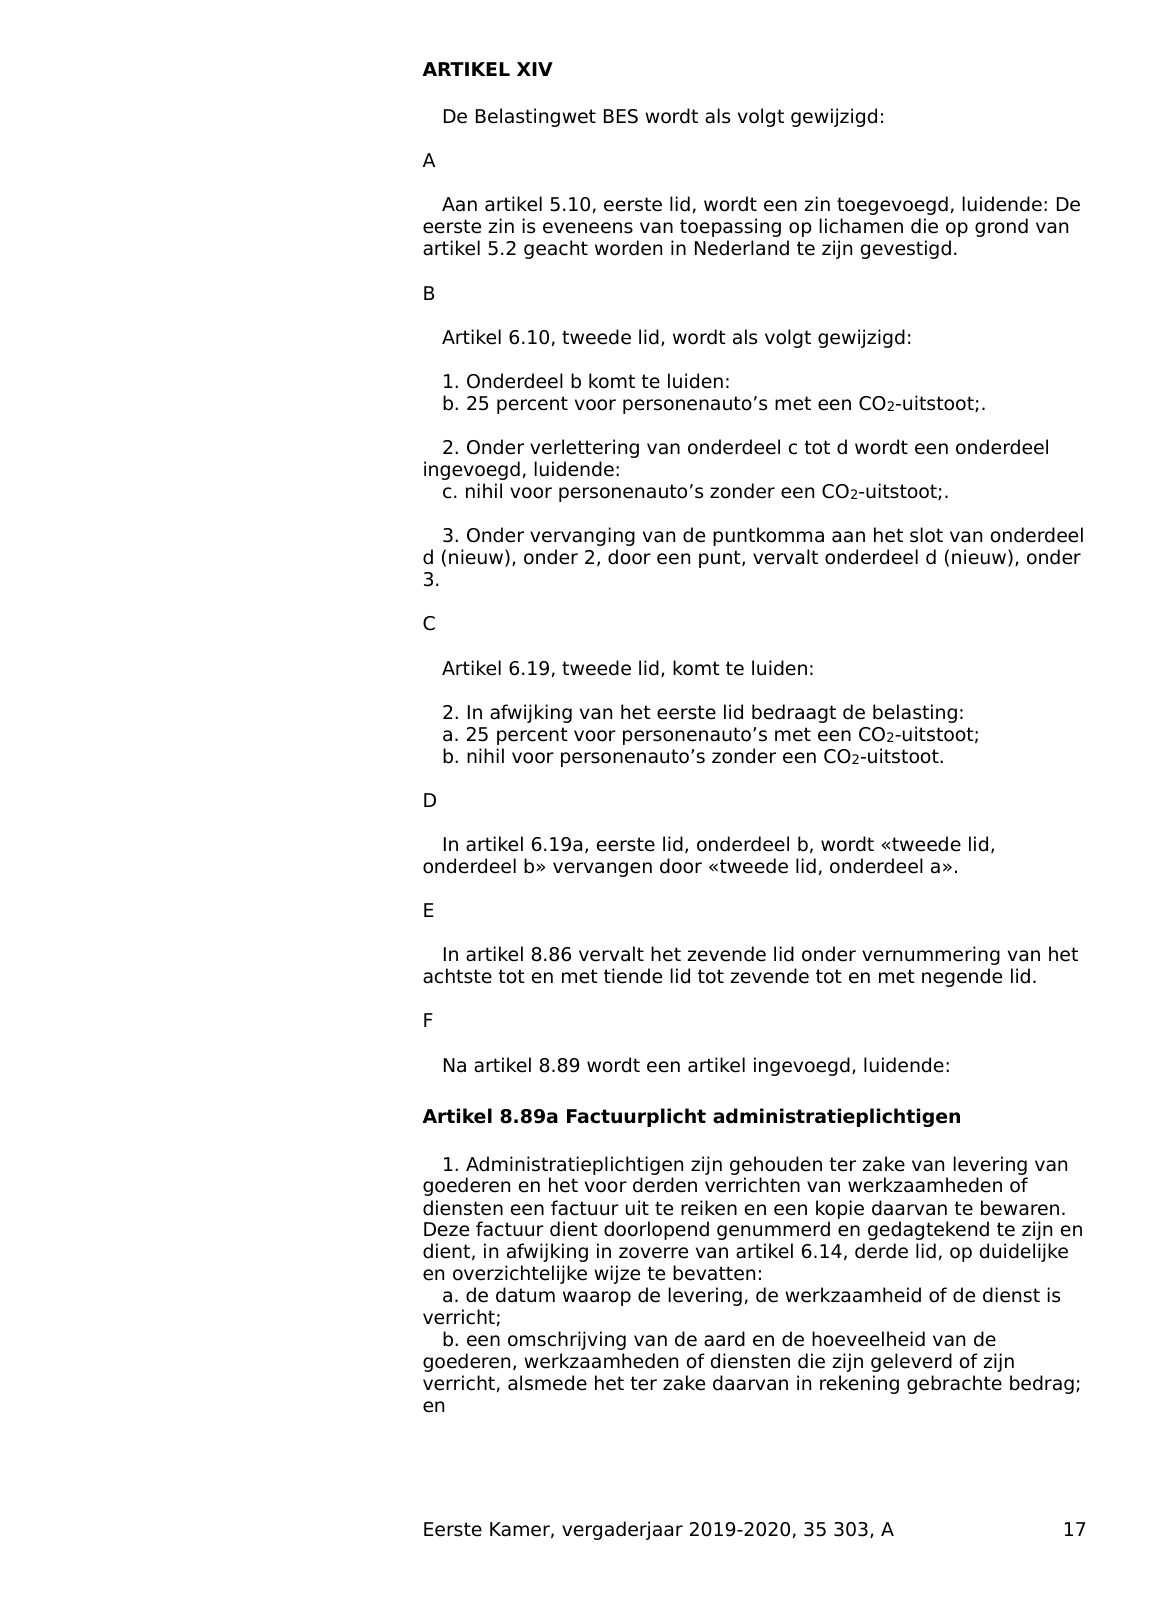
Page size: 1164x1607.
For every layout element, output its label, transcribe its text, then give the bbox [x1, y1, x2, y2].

text A [422, 150, 1087, 172]
text B [422, 282, 1087, 304]
text F [422, 1010, 1087, 1032]
text E [422, 900, 1087, 922]
text 3. Onder vervanging van de puntkomma aan het slot van onderdeel d (nieuw), onder 2, door een punt, vervalt onderdeel d (nieuw), onder 3. [422, 525, 1087, 591]
text C [422, 613, 1087, 635]
text Artikel 6.19, tweede lid, komt te luiden: [422, 657, 1087, 679]
text 1. Onderdeel b komt te luiden: [422, 371, 1087, 393]
text De Belastingwet BES wordt als volgt gewijzigd: [422, 106, 1087, 128]
text Na artikel 8.89 wordt een artikel ingevoegd, luidende: [422, 1054, 1087, 1076]
text 2. In afwijking van het eerste lid bedraagt de belasting: [422, 702, 1087, 723]
text 2. Onder verlettering van onderdeel c tot d wordt een onderdeel ingevoegd, luidende: [422, 437, 1087, 481]
text In artikel 8.86 vervalt het zevende lid onder vernummering van het achtste tot en met tiende lid tot zevende tot en met negende lid. [422, 944, 1087, 988]
text Artikel 6.10, tweede lid, wordt als volgt gewijzigd: [422, 327, 1087, 349]
text a. 25 percent voor personenauto’s met een CO2-uitstoot; [422, 723, 1087, 746]
subtitle Artikel 8.89a Factuurplicht administratieplichtigen [422, 1106, 1087, 1128]
text 1. Administratieplichtigen zijn gehouden ter zake van levering van goederen en het voor derden verrichten van werkzaamheden of diensten een factuur uit te reiken en een kopie daarvan te bewaren. Deze factuur dient doorlopend genummerd en gedagtekend te zijn en dient, in afwijking in zoverre van artikel 6.14, derde lid, op duidelijke en overzichtelijke wijze te bevatten: [422, 1153, 1087, 1285]
text Aan artikel 5.10, eerste lid, wordt een zin toegevoegd, luidende: De eerste zin is eveneens van toepassing op lichamen die op grond van artikel 5.2 geacht worden in Nederland te zijn gevestigd. [422, 194, 1087, 260]
text a. de datum waarop de levering, de werkzaamheid of de dienst is verricht; [422, 1285, 1087, 1329]
text In artikel 6.19a, eerste lid, onderdeel b, wordt «tweede lid, onderdeel b» vervangen door «tweede lid, onderdeel a». [422, 834, 1087, 878]
text b. 25 percent voor personenauto’s met een CO2-uitstoot;. [422, 393, 1087, 415]
subtitle ARTIKEL XIV [422, 59, 1087, 81]
text D [422, 790, 1087, 812]
text b. nihil voor personenauto’s zonder een CO2-uitstoot. [422, 746, 1087, 767]
text c. nihil voor personenauto’s zonder een CO2-uitstoot;. [422, 481, 1087, 503]
text b. een omschrijving van de aard en de hoeveelheid van de goederen, werkzaamheden of diensten die zijn geleverd of zijn verricht, alsmede het ter zake daarvan in rekening gebrachte bedrag; en [422, 1329, 1087, 1417]
